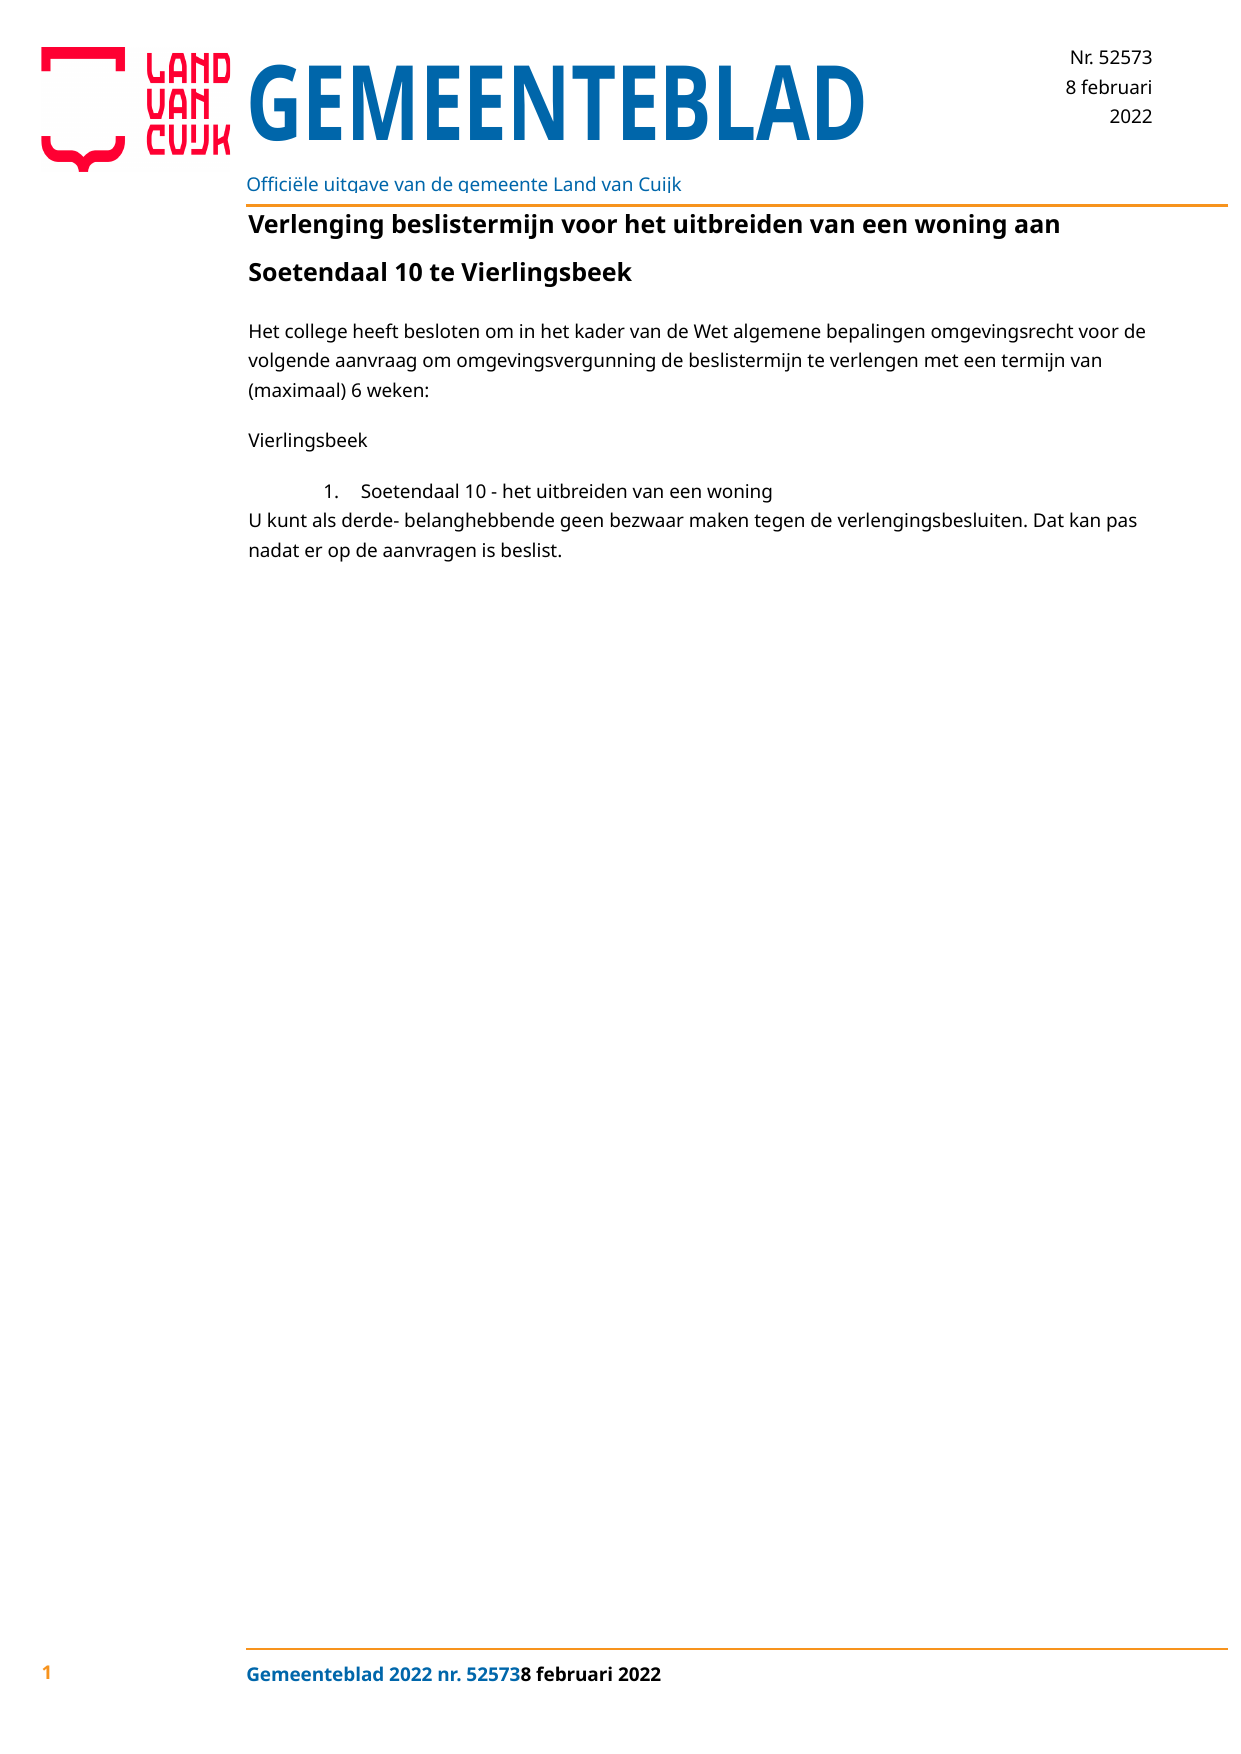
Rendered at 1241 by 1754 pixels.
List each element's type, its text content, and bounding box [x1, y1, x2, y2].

picture [41, 47, 231, 172]
text U kunt als derde- belanghebbende geen bezwaar maken tegen de verlengingsbesluiten. Dat kan pas nadat er op de aanvragen is beslist. [248, 507, 1152, 563]
text Verlenging beslistermijn voor het uitbreiden van een woning aan Soetendaal 10 te Vierlingsbeek [248, 207, 1152, 288]
list Soetendaal 10 - het uitbreiden van een woning [323, 478, 1152, 504]
text Vierlingsbeek [248, 427, 1152, 453]
text Het college heeft besloten om in het kader van de Wet algemene bepalingen omgevingsrecht voor de volgende aanvraag om omgevingsvergunning de beslistermijn te verlengen met een termijn van (maximaal) 6 weken: [248, 318, 1152, 403]
